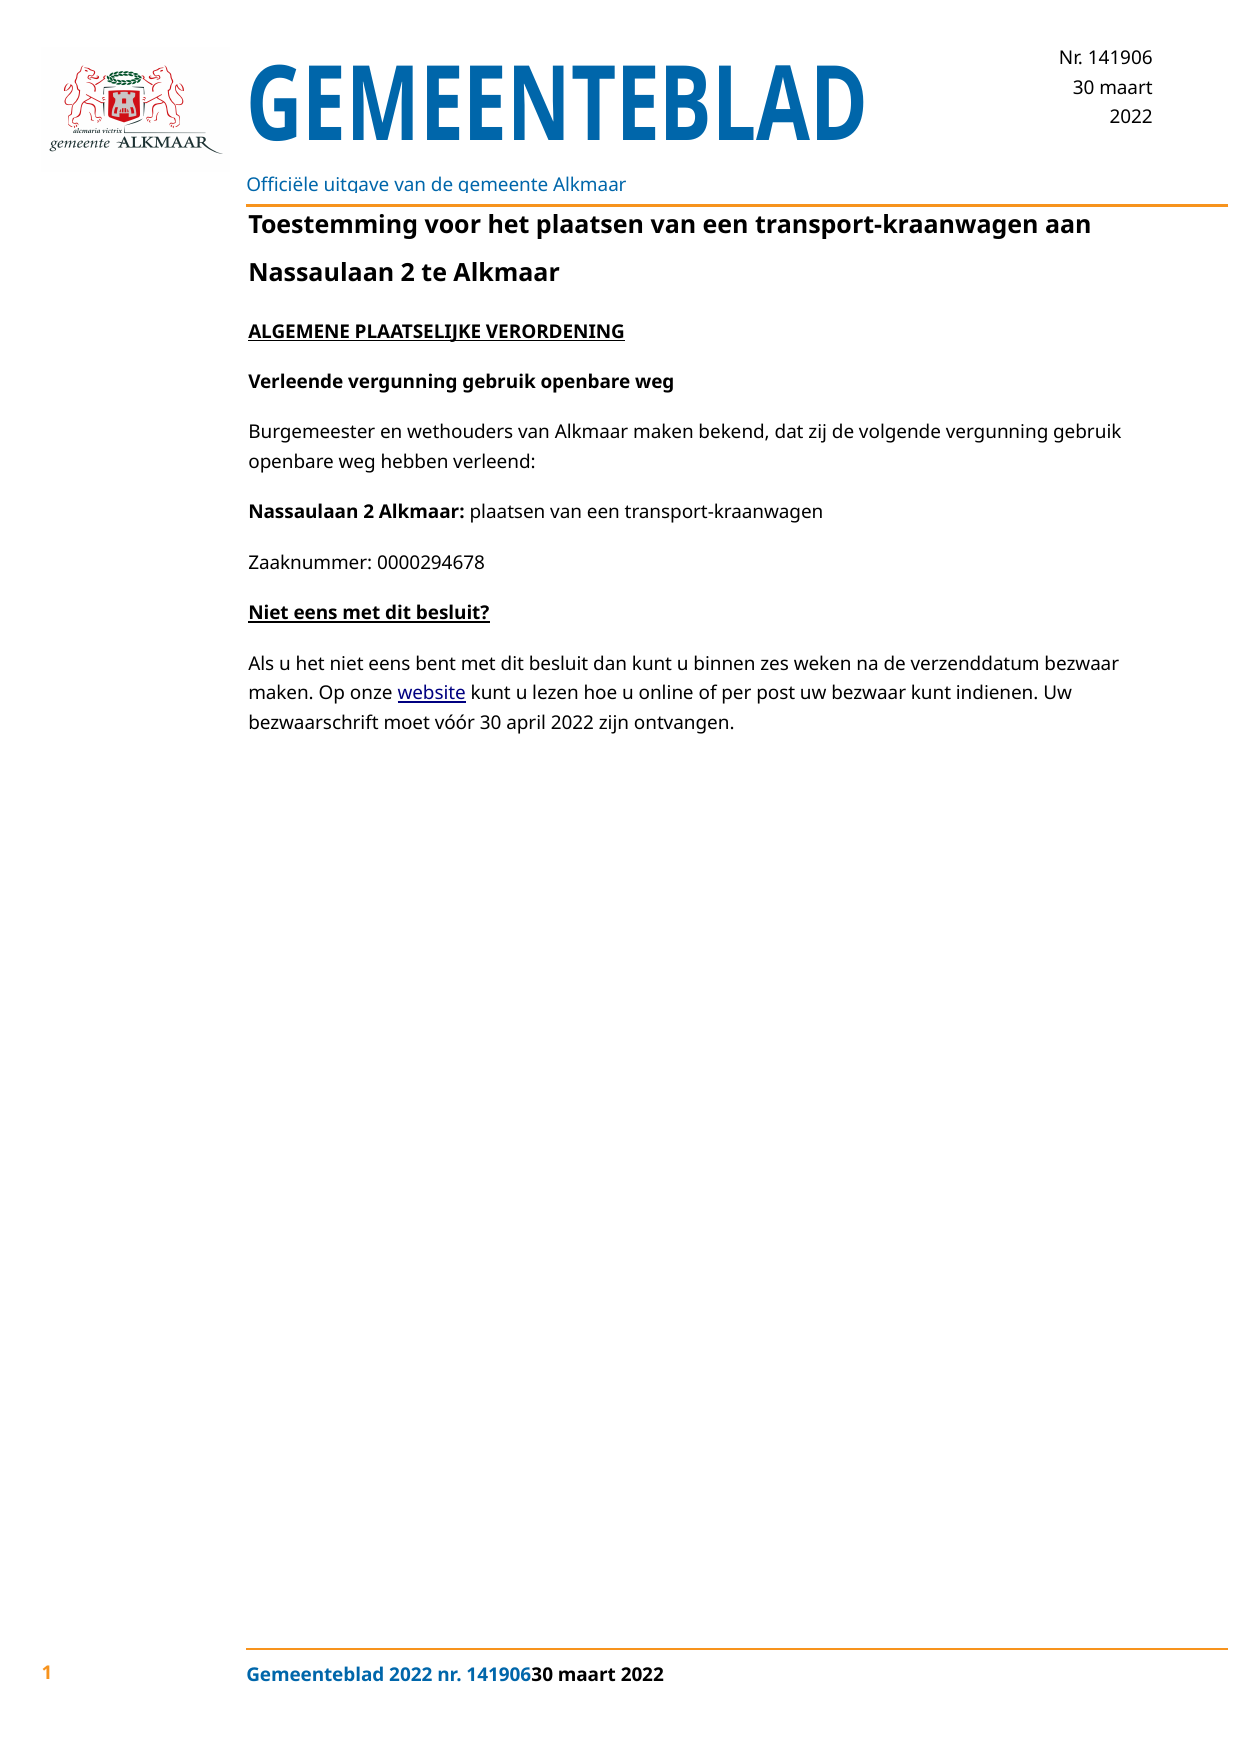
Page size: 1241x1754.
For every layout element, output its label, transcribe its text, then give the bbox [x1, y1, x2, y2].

text Nassaulaan 2 Alkmaar: plaatsen van een transport-kraanwagen [248, 499, 1152, 524]
text Als u het niet eens bent met dit besluit dan kunt u binnen zes weken na de verzenddatum bezwaar maken. Op onze website kunt u lezen hoe u online of per post uw bezwaar kunt indienen. Uw bezwaarschrift moet vóór 30 april 2022 zijn ontvangen. [248, 650, 1152, 735]
text Zaaknummer: 0000294678 [248, 549, 1152, 575]
text Burgemeester en wethouders van Alkmaar maken bekend, dat zij de volgende vergunning gebruik openbare weg hebben verleend: [248, 419, 1152, 474]
text Verleende vergunning gebruik openbare weg [248, 368, 1152, 394]
text ALGEMENE PLAATSELIJKE VERORDENING [248, 318, 1152, 344]
text Niet eens met dit besluit? [248, 599, 1152, 625]
text Toestemming voor het plaatsen van een transport-kraanwagen aan Nassaulaan 2 te Alkmaar [248, 207, 1152, 288]
picture [41, 47, 231, 172]
